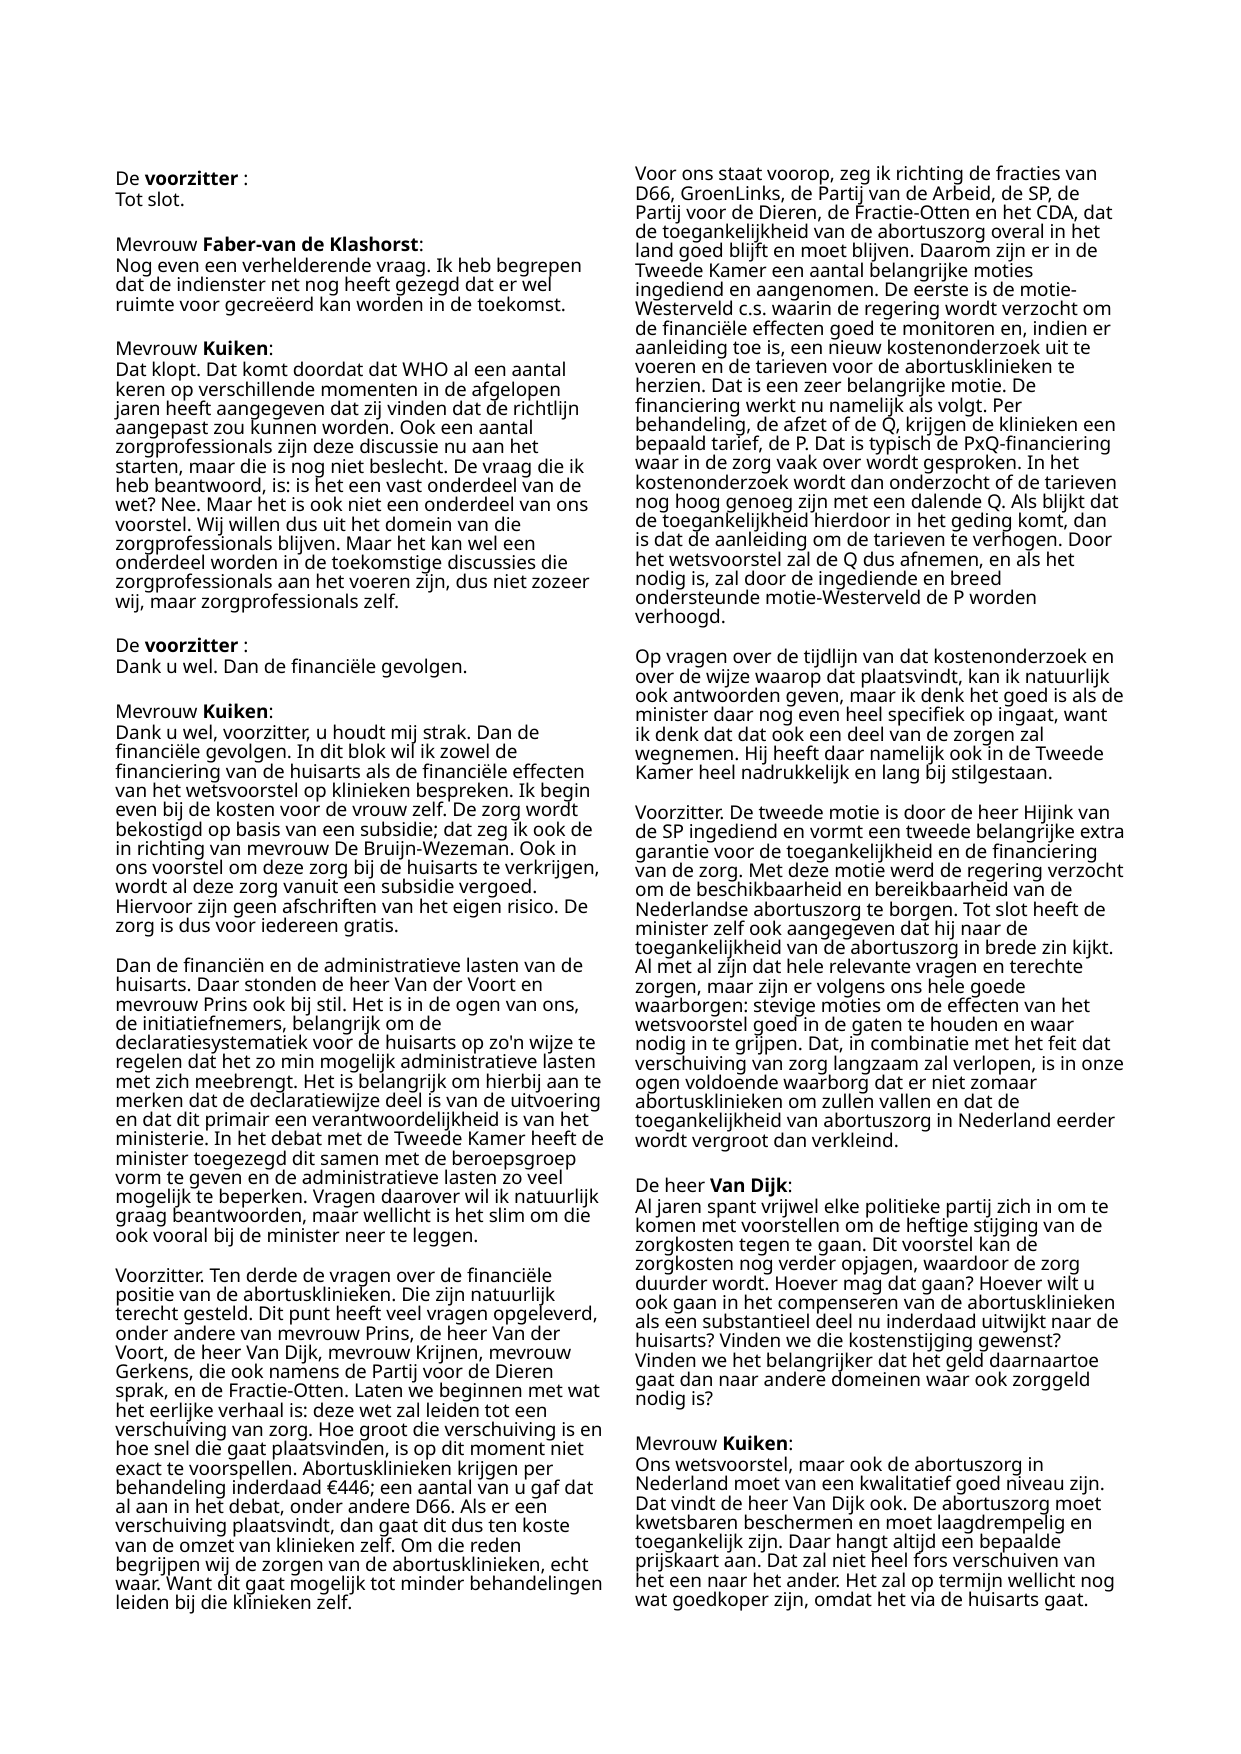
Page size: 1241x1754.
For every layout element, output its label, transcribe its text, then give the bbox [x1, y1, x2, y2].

text De voorzitter : [115, 633, 605, 658]
text Dank u wel, voorzitter, u houdt mij strak. Dan de financiële gevolgen. In dit blok wil ik zowel de financiering van de huisarts als de financiële effecten van het wetsvoorstel op klinieken bespreken. Ik begin even bij de kosten voor de vrouw zelf. De zorg wordt bekostigd op basis van een subsidie; dat zeg ik ook de in richting van mevrouw De Bruijn-Wezeman. Ook in ons voorstel om deze zorg bij de huisarts te verkrijgen, wordt al deze zorg vanuit een subsidie vergoed. Hiervoor zijn geen afschriften van het eigen risico. De zorg is dus voor iedereen gratis. [115, 724, 605, 936]
text Mevrouw Faber-van de Klashorst: [115, 231, 605, 257]
text Al jaren spant vrijwel elke politieke partij zich in om te komen met voorstellen om de heftige stijging van de zorgkosten tegen te gaan. Dit voorstel kan de zorgkosten nog verder opjagen, waardoor de zorg duurder wordt. Hoever mag dat gaan? Hoever wilt u ook gaan in het compenseren van de abortusklinieken als een substantieel deel nu inderdaad uitwijkt naar de huisarts? Vinden we die kostenstijging gewenst? Vinden we het belangrijker dat het geld daarnaartoe gaat dan naar andere domeinen waar ook zorggeld nodig is? [635, 1198, 1125, 1409]
text Dan de financiën en de administratieve lasten van de huisarts. Daar stonden de heer Van der Voort en mevrouw Prins ook bij stil. Het is in de ogen van ons, de initiatiefnemers, belangrijk om de declaratiesystematiek voor de huisarts op zo'n wijze te regelen dat het zo min mogelijk administratieve lasten met zich meebrengt. Het is belangrijk om hierbij aan te merken dat de declaratiewijze deel is van de uitvoering en dat dit primair een verantwoordelijkheid is van het ministerie. In het debat met de Tweede Kamer heeft de minister toegezegd dit samen met de beroepsgroep vorm te geven en de administratieve lasten zo veel mogelijk te beperken. Vragen daarover wil ik natuurlijk graag beantwoorden, maar wellicht is het slim om die ook vooral bij de minister neer te leggen. [115, 957, 605, 1246]
text Voorzitter. Ten derde de vragen over de financiële positie van de abortusklinieken. Die zijn natuurlijk terecht gesteld. Dit punt heeft veel vragen opgeleverd, onder andere van mevrouw Prins, de heer Van der Voort, de heer Van Dijk, mevrouw Krijnen, mevrouw Gerkens, die ook namens de Partij voor de Dieren sprak, en de Fractie-Otten. Laten we beginnen met wat het eerlijke verhaal is: deze wet zal leiden tot een verschuiving van zorg. Hoe groot die verschuiving is en hoe snel die gaat plaatsvinden, is op dit moment niet exact te voorspellen. Abortusklinieken krijgen per behandeling inderdaad €446; een aantal van u gaf dat al aan in het debat, onder andere D66. Als er een verschuiving plaatsvindt, dan gaat dit dus ten koste van de omzet van klinieken zelf. Om die reden begrijpen wij de zorgen van de abortusklinieken, echt waar. Want dit gaat mogelijk tot minder behandelingen leiden bij die klinieken zelf. [115, 1267, 605, 1614]
text De voorzitter : [115, 165, 605, 191]
text Mevrouw Kuiken: [635, 1430, 1125, 1456]
text Voor ons staat voorop, zeg ik richting de fracties van D66, GroenLinks, de Partij van de Arbeid, de SP, de Partij voor de Dieren, de Fractie-Otten en het CDA, dat de toegankelijkheid van de abortuszorg overal in het land goed blijft en moet blijven. Daarom zijn er in de Tweede Kamer een aantal belangrijke moties ingediend en aangenomen. De eerste is de motie-Westerveld c.s. waarin de regering wordt verzocht om de financiële effecten goed te monitoren en, indien er aanleiding toe is, een nieuw kostenonderzoek uit te voeren en de tarieven voor de abortusklinieken te herzien. Dat is een zeer belangrijke motie. De financiering werkt nu namelijk als volgt. Per behandeling, de afzet of de Q, krijgen de klinieken een bepaald tarief, de P. Dat is typisch de PxQ-financiering waar in de zorg vaak over wordt gesproken. In het kostenonderzoek wordt dan onderzocht of de tarieven nog hoog genoeg zijn met een dalende Q. Als blijkt dat de toegankelijkheid hierdoor in het geding komt, dan is dat de aanleiding om de tarieven te verhogen. Door het wetsvoorstel zal de Q dus afnemen, en als het nodig is, zal door de ingediende en breed ondersteunde motie-Westerveld de P worden verhoogd. [635, 165, 1125, 628]
text Dank u wel. Dan de financiële gevolgen. [115, 658, 605, 678]
text De heer Van Dijk: [635, 1172, 1125, 1198]
text Mevrouw Kuiken: [115, 698, 605, 724]
text Tot slot. [115, 191, 605, 210]
text Dat klopt. Dat komt doordat dat WHO al een aantal keren op verschillende momenten in de afgelopen jaren heeft aangegeven dat zij vinden dat de richtlijn aangepast zou kunnen worden. Ook een aantal zorgprofessionals zijn deze discussie nu aan het starten, maar die is nog niet beslecht. De vraag die ik heb beantwoord, is: is het een vast onderdeel van de wet? Nee. Maar het is ook niet een onderdeel van ons voorstel. Wij willen dus uit het domein van die zorgprofessionals blijven. Maar het kan wel een onderdeel worden in de toekomstige discussies die zorgprofessionals aan het voeren zijn, dus niet zozeer wij, maar zorgprofessionals zelf. [115, 361, 605, 612]
text Ons wetsvoorstel, maar ook de abortuszorg in Nederland moet van een kwalitatief goed niveau zijn. Dat vindt de heer Van Dijk ook. De abortuszorg moet kwetsbaren beschermen en moet laagdrempelig en toegankelijk zijn. Daar hangt altijd een bepaalde prijskaart aan. Dat zal niet heel fors verschuiven van het een naar het ander. Het zal op termijn wellicht nog wat goedkoper zijn, omdat het via de huisarts gaat. [635, 1456, 1125, 1610]
text Voorzitter. De tweede motie is door de heer Hijink van de SP ingediend en vormt een tweede belangrijke extra garantie voor de toegankelijkheid en de financiering van de zorg. Met deze motie werd de regering verzocht om de beschikbaarheid en bereikbaarheid van de Nederlandse abortuszorg te borgen. Tot slot heeft de minister zelf ook aangegeven dat hij naar de toegankelijkheid van de abortuszorg in brede zin kijkt. Al met al zijn dat hele relevante vragen en terechte zorgen, maar zijn er volgens ons hele goede waarborgen: stevige moties om de effecten van het wetsvoorstel goed in de gaten te houden en waar nodig in te grijpen. Dat, in combinatie met het feit dat verschuiving van zorg langzaam zal verlopen, is in onze ogen voldoende waarborg dat er niet zomaar abortusklinieken om zullen vallen en dat de toegankelijkheid van abortuszorg in Nederland eerder wordt vergroot dan verkleind. [635, 804, 1125, 1151]
text Nog even een verhelderende vraag. Ik heb begrepen dat de indienster net nog heeft gezegd dat er wel ruimte voor gecreëerd kan worden in de toekomst. [115, 257, 605, 315]
text Mevrouw Kuiken: [115, 336, 605, 361]
text Op vragen over de tijdlijn van dat kostenonderzoek en over de wijze waarop dat plaatsvindt, kan ik natuurlijk ook antwoorden geven, maar ik denk het goed is als de minister daar nog even heel specifiek op ingaat, want ik denk dat dat ook een deel van de zorgen zal wegnemen. Hij heeft daar namelijk ook in de Tweede Kamer heel nadrukkelijk en lang bij stilgestaan. [635, 648, 1125, 783]
